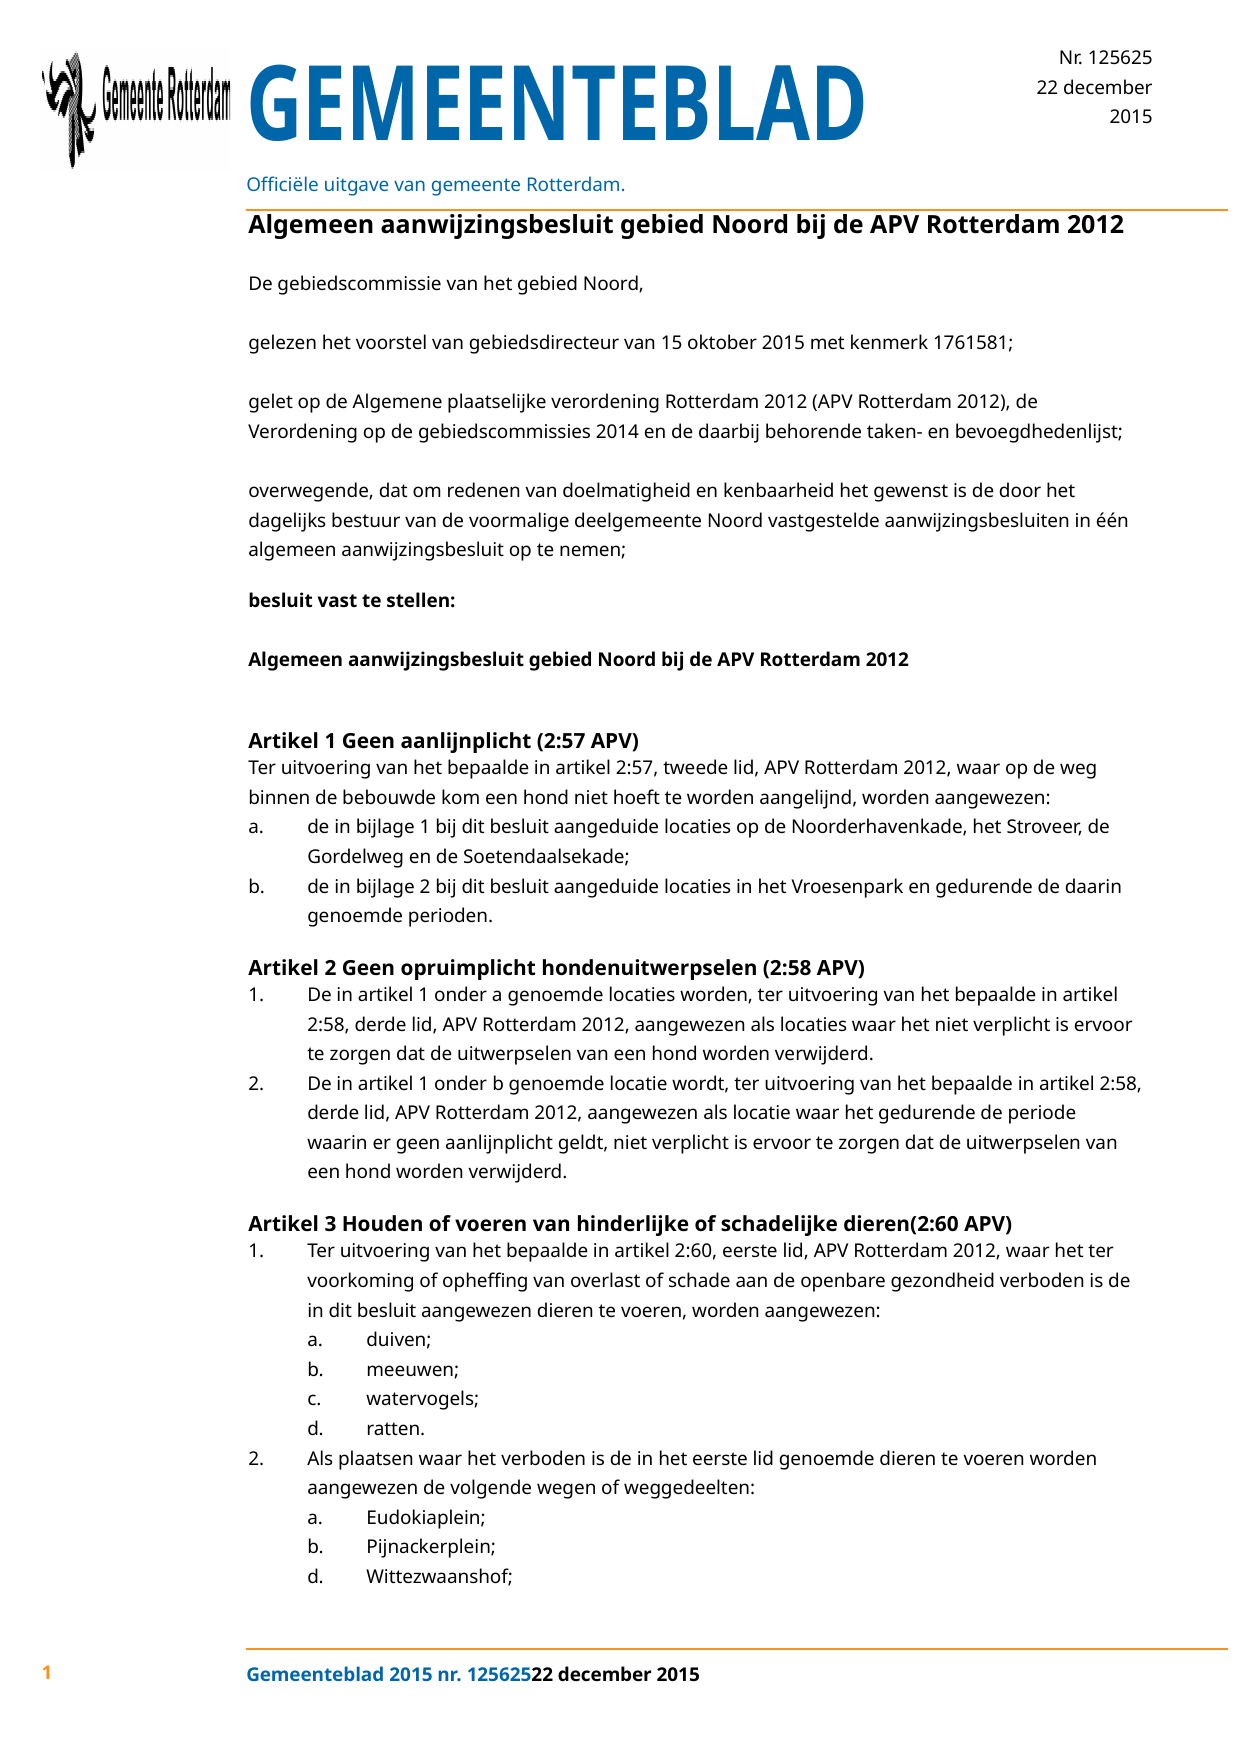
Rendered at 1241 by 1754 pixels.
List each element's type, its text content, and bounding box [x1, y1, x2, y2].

text gelezen het voorstel van gebiedsdirecteur van 15 oktober 2015 met kenmerk 1761581; [248, 329, 1152, 355]
list Als plaatsen waar het verboden is de in het eerste lid genoemde dieren te voeren worden aangewezen de volgende wegen of weggedeelten: [248, 1445, 1152, 1500]
picture [41, 47, 231, 172]
text Artikel 2 Geen opruimplicht hondenuitwerpselen (2:58 APV) [248, 953, 1152, 981]
list Pijnackerplein; [307, 1533, 1152, 1559]
list ratten. [307, 1415, 1152, 1441]
list de in bijlage 1 bij dit besluit aangeduide locaties op de Noorderhavenkade, het Stroveer, de Gordelweg en de Soetendaalsekade; [248, 814, 1152, 869]
text besluit vast te stellen: [248, 587, 1152, 613]
list De in artikel 1 onder a genoemde locaties worden, ter uitvoering van het bepaalde in artikel 2:58, derde lid, APV Rotterdam 2012, aangewezen als locaties waar het niet verplicht is ervoor te zorgen dat de uitwerpselen van een hond worden verwijderd. [248, 981, 1152, 1066]
text De gebiedscommissie van het gebied Noord, [248, 270, 1152, 296]
text Artikel 1 Geen aanlijnplicht (2:57 APV) [248, 726, 1152, 754]
list meeuwen; [307, 1356, 1152, 1382]
list duiven; [307, 1326, 1152, 1352]
list Ter uitvoering van het bepaalde in artikel 2:60, eerste lid, APV Rotterdam 2012, waar het ter voorkoming of opheffing van overlast of schade aan de openbare gezondheid verboden is de in dit besluit aangewezen dieren te voeren, worden aangewezen: [248, 1238, 1152, 1322]
list Eudokiaplein; [307, 1504, 1152, 1529]
text gelet op de Algemene plaatselijke verordening Rotterdam 2012 (APV Rotterdam 2012), de Verordening op de gebiedscommissies 2014 en de daarbij behorende taken- en bevoegdhedenlijst; [248, 389, 1152, 444]
text Algemeen aanwijzingsbesluit gebied Noord bij de APV Rotterdam 2012 [248, 646, 1152, 672]
text overwegende, dat om redenen van doelmatigheid en kenbaarheid het gewenst is de door het dagelijks bestuur van de voormalige deelgemeente Noord vastgestelde aanwijzingsbesluiten in één algemeen aanwijzingsbesluit op te nemen; [248, 477, 1152, 562]
text Ter uitvoering van het bepaalde in artikel 2:57, tweede lid, APV Rotterdam 2012, waar op de weg binnen de bebouwde kom een hond niet hoeft te worden aangelijnd, worden aangewezen: [248, 754, 1152, 810]
list watervogels; [307, 1386, 1152, 1411]
list De in artikel 1 onder b genoemde locatie wordt, ter uitvoering van het bepaalde in artikel 2:58, derde lid, APV Rotterdam 2012, aangewezen als locatie waar het gedurende de periode waarin er geen aanlijnplicht geldt, niet verplicht is ervoor te zorgen dat de uitwerpselen van een hond worden verwijderd. [248, 1070, 1152, 1184]
text Artikel 3 Houden of voeren van hinderlijke of schadelijke dieren(2:60 APV) [248, 1209, 1152, 1238]
text Algemeen aanwijzingsbesluit gebied Noord bij de APV Rotterdam 2012 [248, 211, 1152, 241]
list Wittezwaanshof; [307, 1563, 1152, 1589]
list de in bijlage 2 bij dit besluit aangeduide locaties in het Vroesenpark en gedurende de daarin genoemde perioden. [248, 873, 1152, 928]
